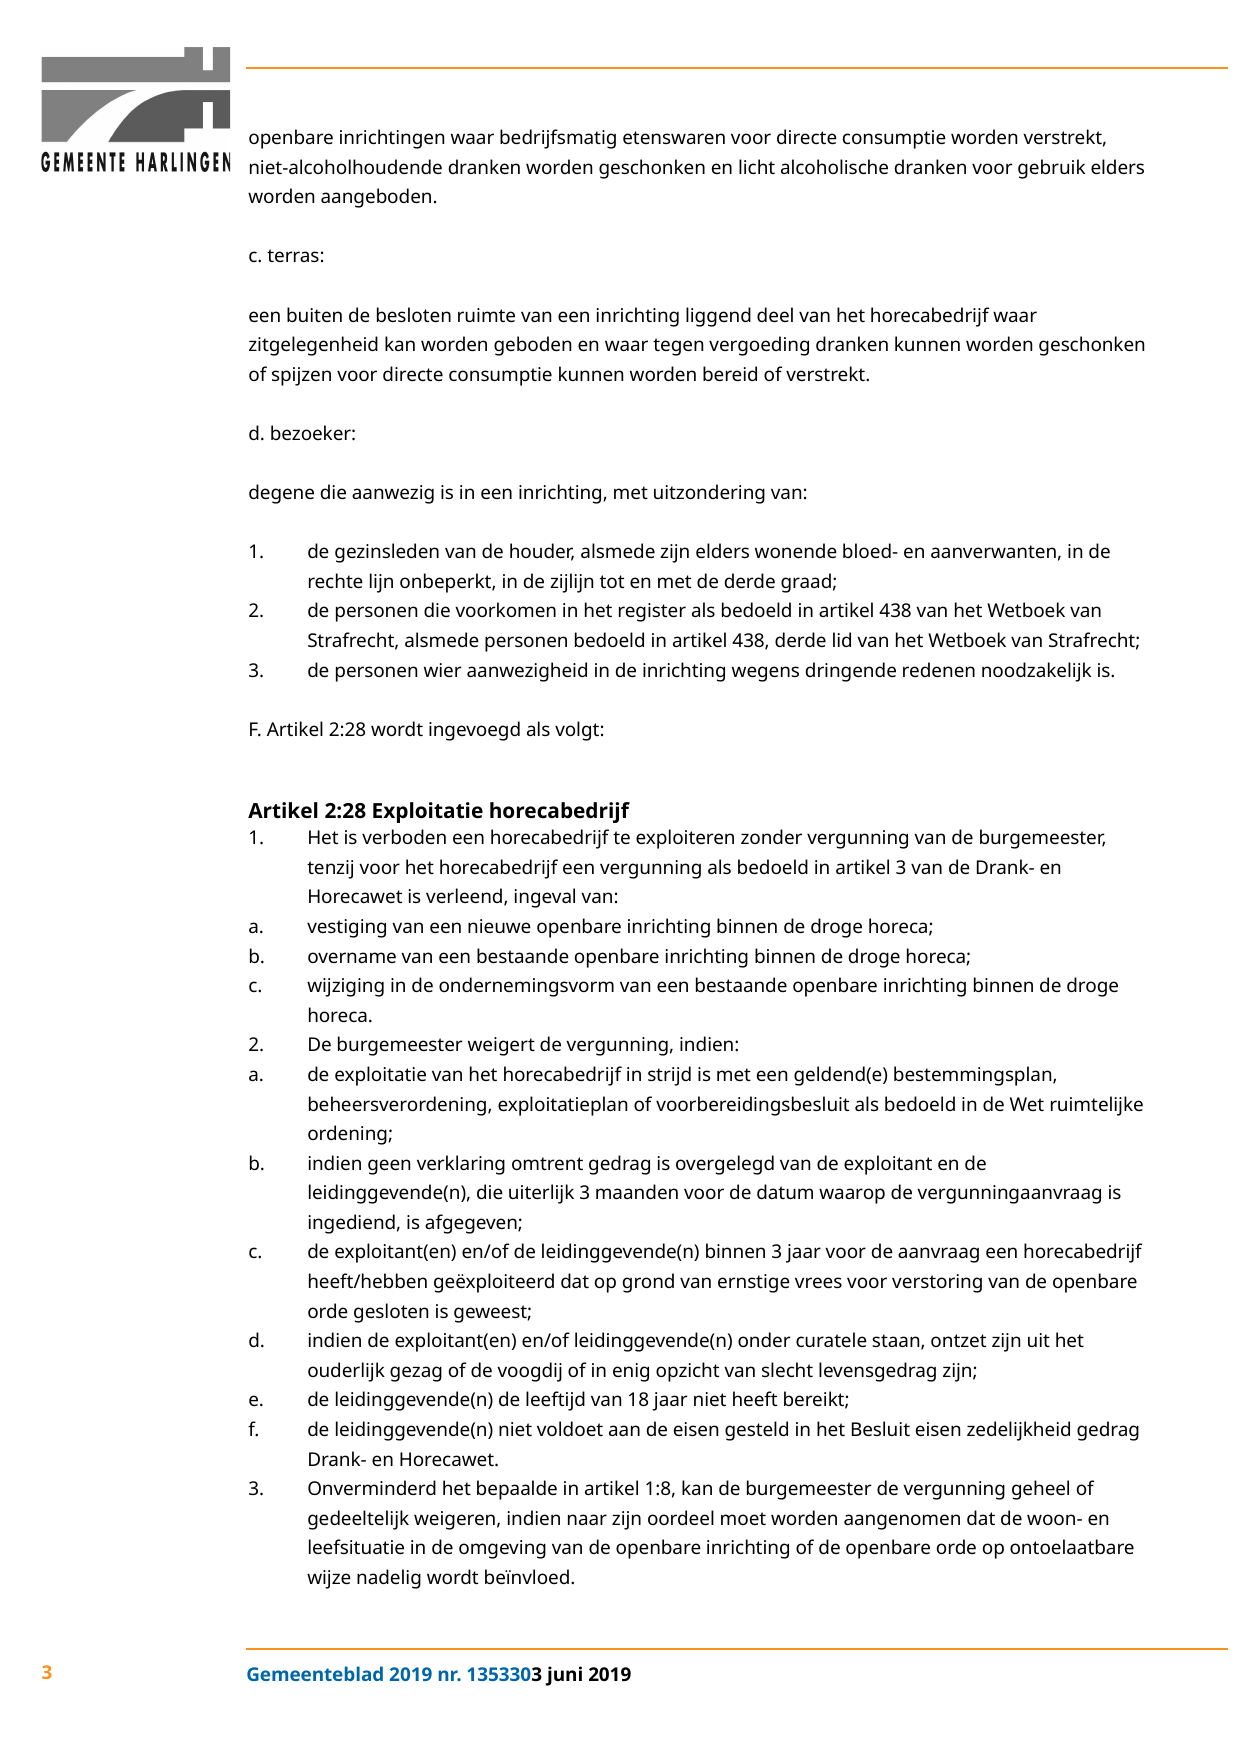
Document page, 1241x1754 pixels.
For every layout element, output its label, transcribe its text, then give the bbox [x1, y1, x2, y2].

list wijziging in de ondernemingsvorm van een bestaande openbare inrichting binnen de droge horeca. [248, 972, 1152, 1028]
text c. terras: [248, 243, 1152, 268]
list indien geen verklaring omtrent gedrag is overgelegd van de exploitant en de leidinggevende(n), die uiterlijk 3 maanden voor de datum waarop de vergunningaanvraag is ingediend, is afgegeven; [248, 1150, 1152, 1235]
picture [41, 47, 231, 172]
list de leidinggevende(n) de leeftijd van 18 jaar niet heeft bereikt; [248, 1387, 1152, 1412]
list de exploitatie van het horecabedrijf in strijd is met een geldend(e) bestemmingsplan, beheersverordening, exploitatieplan of voorbereidingsbesluit als bedoeld in de Wet ruimtelijke ordening; [248, 1061, 1152, 1146]
list De burgemeester weigert de vergunning, indien: [248, 1032, 1152, 1057]
text een buiten de besloten ruimte van een inrichting liggend deel van het horecabedrijf waar zitgelegenheid kan worden geboden en waar tegen vergoeding dranken kunnen worden geschonken of spijzen voor directe consumptie kunnen worden bereid of verstrekt. [248, 302, 1152, 387]
text d. bezoeker: [248, 420, 1152, 446]
text F. Artikel 2:28 wordt ingevoegd als volgt: [248, 716, 1152, 742]
list de leidinggevende(n) niet voldoet aan de eisen gesteld in het Besluit eisen zedelijkheid gedrag Drank- en Horecawet. [248, 1416, 1152, 1471]
list overname van een bestaande openbare inrichting binnen de droge horeca; [248, 943, 1152, 968]
list de exploitant(en) en/of de leidinggevende(n) binnen 3 jaar voor de aanvraag een horecabedrijf heeft/hebben geëxploiteerd dat op grond van ernstige vrees voor verstoring van de openbare orde gesloten is geweest; [248, 1239, 1152, 1323]
list de personen wier aanwezigheid in de inrichting wegens dringende redenen noodzakelijk is. [248, 657, 1152, 683]
text openbare inrichtingen waar bedrijfsmatig etenswaren voor directe consumptie worden verstrekt, niet-alcoholhoudende dranken worden geschonken en licht alcoholische dranken voor gebruik elders worden aangeboden. [248, 124, 1152, 209]
list indien de exploitant(en) en/of leidinggevende(n) onder curatele staan, ontzet zijn uit het ouderlijk gezag of de voogdij of in enig opzicht van slecht levensgedrag zijn; [248, 1327, 1152, 1383]
list Het is verboden een horecabedrijf te exploiteren zonder vergunning van de burgemeester, tenzij voor het horecabedrijf een vergunning als bedoeld in artikel 3 van de Drank- en Horecawet is verleend, ingeval van: [248, 824, 1152, 909]
list Onverminderd het bepaalde in artikel 1:8, kan de burgemeester de vergunning geheel of gedeeltelijk weigeren, indien naar zijn oordeel moet worden aangenomen dat de woon- en leefsituatie in de omgeving van de openbare inrichting of de openbare orde op ontoelaatbare wijze nadelig wordt beïnvloed. [248, 1475, 1152, 1590]
text degene die aanwezig is in een inrichting, met uitzondering van: [248, 479, 1152, 505]
list de personen die voorkomen in het register als bedoeld in artikel 438 van het Wetboek van Strafrecht, alsmede personen bedoeld in artikel 438, derde lid van het Wetboek van Strafrecht; [248, 598, 1152, 653]
list de gezinsleden van de houder, alsmede zijn elders wonende bloed- en aanverwanten, in de rechte lijn onbeperkt, in de zijlijn tot en met de derde graad; [248, 538, 1152, 594]
list vestiging van een nieuwe openbare inrichting binnen de droge horeca; [248, 913, 1152, 939]
text Artikel 2:28 Exploitatie horecabedrijf [248, 796, 1152, 824]
